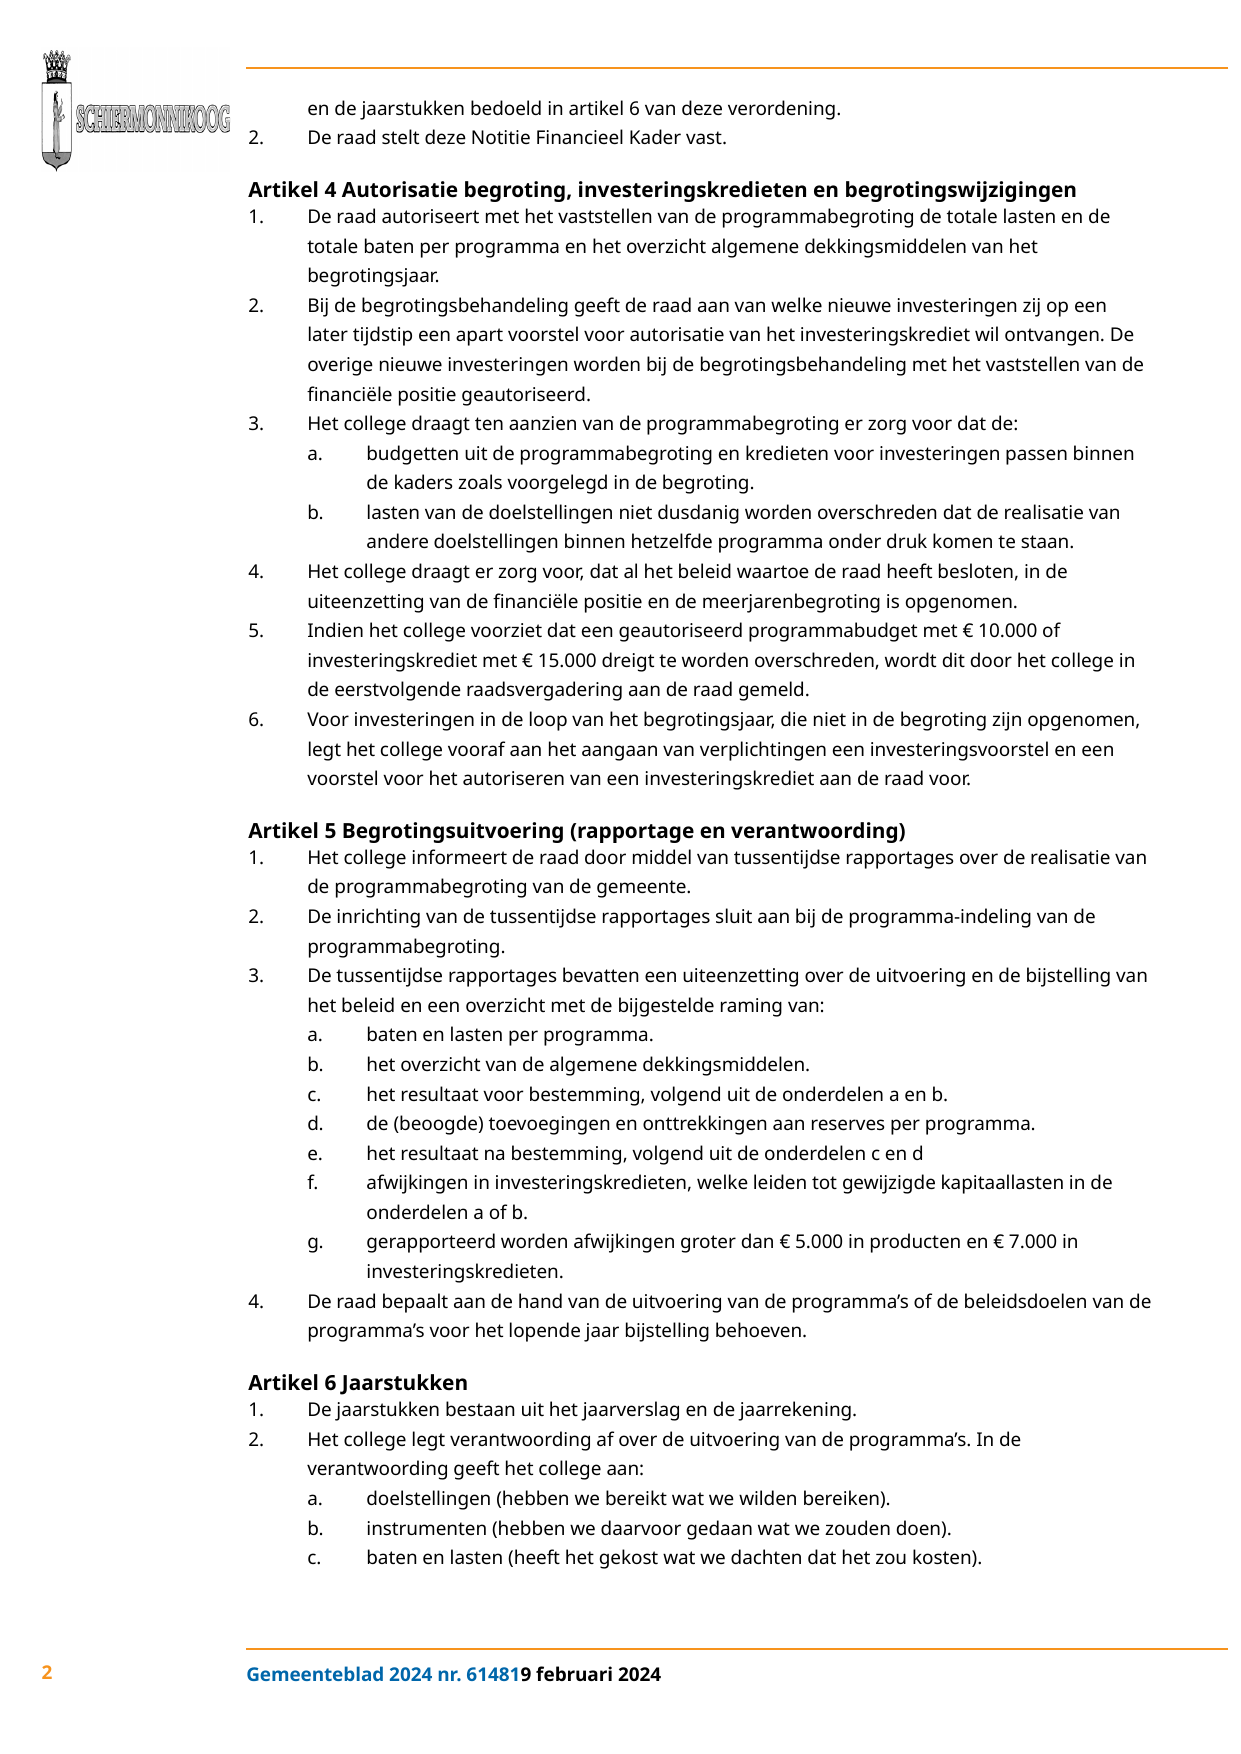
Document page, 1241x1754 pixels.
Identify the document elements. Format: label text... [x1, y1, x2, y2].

list afwijkingen in investeringskredieten, welke leiden tot gewijzigde kapitaallasten in de onderdelen a of b. [307, 1169, 1152, 1225]
list Het college legt verantwoording af over de uitvoering van de programma’s. In de verantwoording geeft het college aan: [248, 1426, 1152, 1481]
list De inrichting van de tussentijdse rapportages sluit aan bij de programma-indeling van de programmabegroting. [248, 903, 1152, 959]
list doelstellingen (hebben we bereikt wat we wilden bereiken). [307, 1485, 1152, 1511]
list Bij de begrotingsbehandeling geeft de raad aan van welke nieuwe investeringen zij op een later tijdstip een apart voorstel voor autorisatie van het investeringskrediet wil ontvangen. De overige nieuwe investeringen worden bij de begrotingsbehandeling met het vaststellen van de financiële positie geautoriseerd. [248, 292, 1152, 406]
list het resultaat na bestemming, volgend uit de onderdelen c en d [307, 1140, 1152, 1166]
list het overzicht van de algemene dekkingsmiddelen. [307, 1051, 1152, 1077]
list de (beoogde) toevoegingen en onttrekkingen aan reserves per programma. [307, 1110, 1152, 1136]
list baten en lasten (heeft het gekost wat we dachten dat het zou kosten). [307, 1544, 1152, 1570]
list gerapporteerd worden afwijkingen groter dan € 5.000 in producten en € 7.000 in investeringskredieten. [307, 1229, 1152, 1284]
text Artikel 5 Begrotingsuitvoering (rapportage en verantwoording) [248, 816, 1152, 844]
text Artikel 4 Autorisatie begroting, investeringskredieten en begrotingswijzigingen [248, 175, 1152, 203]
list De raad stelt deze Notitie Financieel Kader vast. [248, 124, 1152, 150]
text Artikel 6 Jaarstukken [248, 1368, 1152, 1396]
list Het college informeert de raad door middel van tussentijdse rapportages over de realisatie van de programmabegroting van de gemeente. [248, 844, 1152, 899]
list Indien het college voorziet dat een geautoriseerd programmabudget met € 10.000 of investeringskrediet met € 15.000 dreigt te worden overschreden, wordt dit door het college in de eerstvolgende raadsvergadering aan de raad gemeld. [248, 617, 1152, 702]
list het resultaat voor bestemming, volgend uit de onderdelen a en b. [307, 1081, 1152, 1107]
list lasten van de doelstellingen niet dusdanig worden overschreden dat de realisatie van andere doelstellingen binnen hetzelfde programma onder druk komen te staan. [307, 499, 1152, 554]
list baten en lasten per programma. [307, 1022, 1152, 1047]
list De raad autoriseert met het vaststellen van de programmabegroting de totale lasten en de totale baten per programma en het overzicht algemene dekkingsmiddelen van het begrotingsjaar. [248, 203, 1152, 288]
list De raad bepaalt aan de hand van de uitvoering van de programma’s of de beleidsdoelen van de programma’s voor het lopende jaar bijstelling behoeven. [248, 1288, 1152, 1343]
list en de jaarstukken bedoeld in artikel 6 van deze verordening. [248, 95, 1152, 121]
list Het college draagt ten aanzien van de programmabegroting er zorg voor dat de: [248, 410, 1152, 436]
list budgetten uit de programmabegroting en kredieten voor investeringen passen binnen de kaders zoals voorgelegd in de begroting. [307, 440, 1152, 495]
list De jaarstukken bestaan uit het jaarverslag en de jaarrekening. [248, 1396, 1152, 1422]
picture [41, 47, 231, 172]
list De tussentijdse rapportages bevatten een uiteenzetting over de uitvoering en de bijstelling van het beleid en een overzicht met de bijgestelde raming van: [248, 962, 1152, 1018]
list instrumenten (hebben we daarvoor gedaan wat we zouden doen). [307, 1515, 1152, 1540]
list Voor investeringen in de loop van het begrotingsjaar, die niet in de begroting zijn opgenomen, legt het college vooraf aan het aangaan van verplichtingen een investeringsvoorstel en een voorstel voor het autoriseren van een investeringskrediet aan de raad voor. [248, 706, 1152, 791]
list Het college draagt er zorg voor, dat al het beleid waartoe de raad heeft besloten, in de uiteenzetting van de financiële positie en de meerjarenbegroting is opgenomen. [248, 558, 1152, 613]
